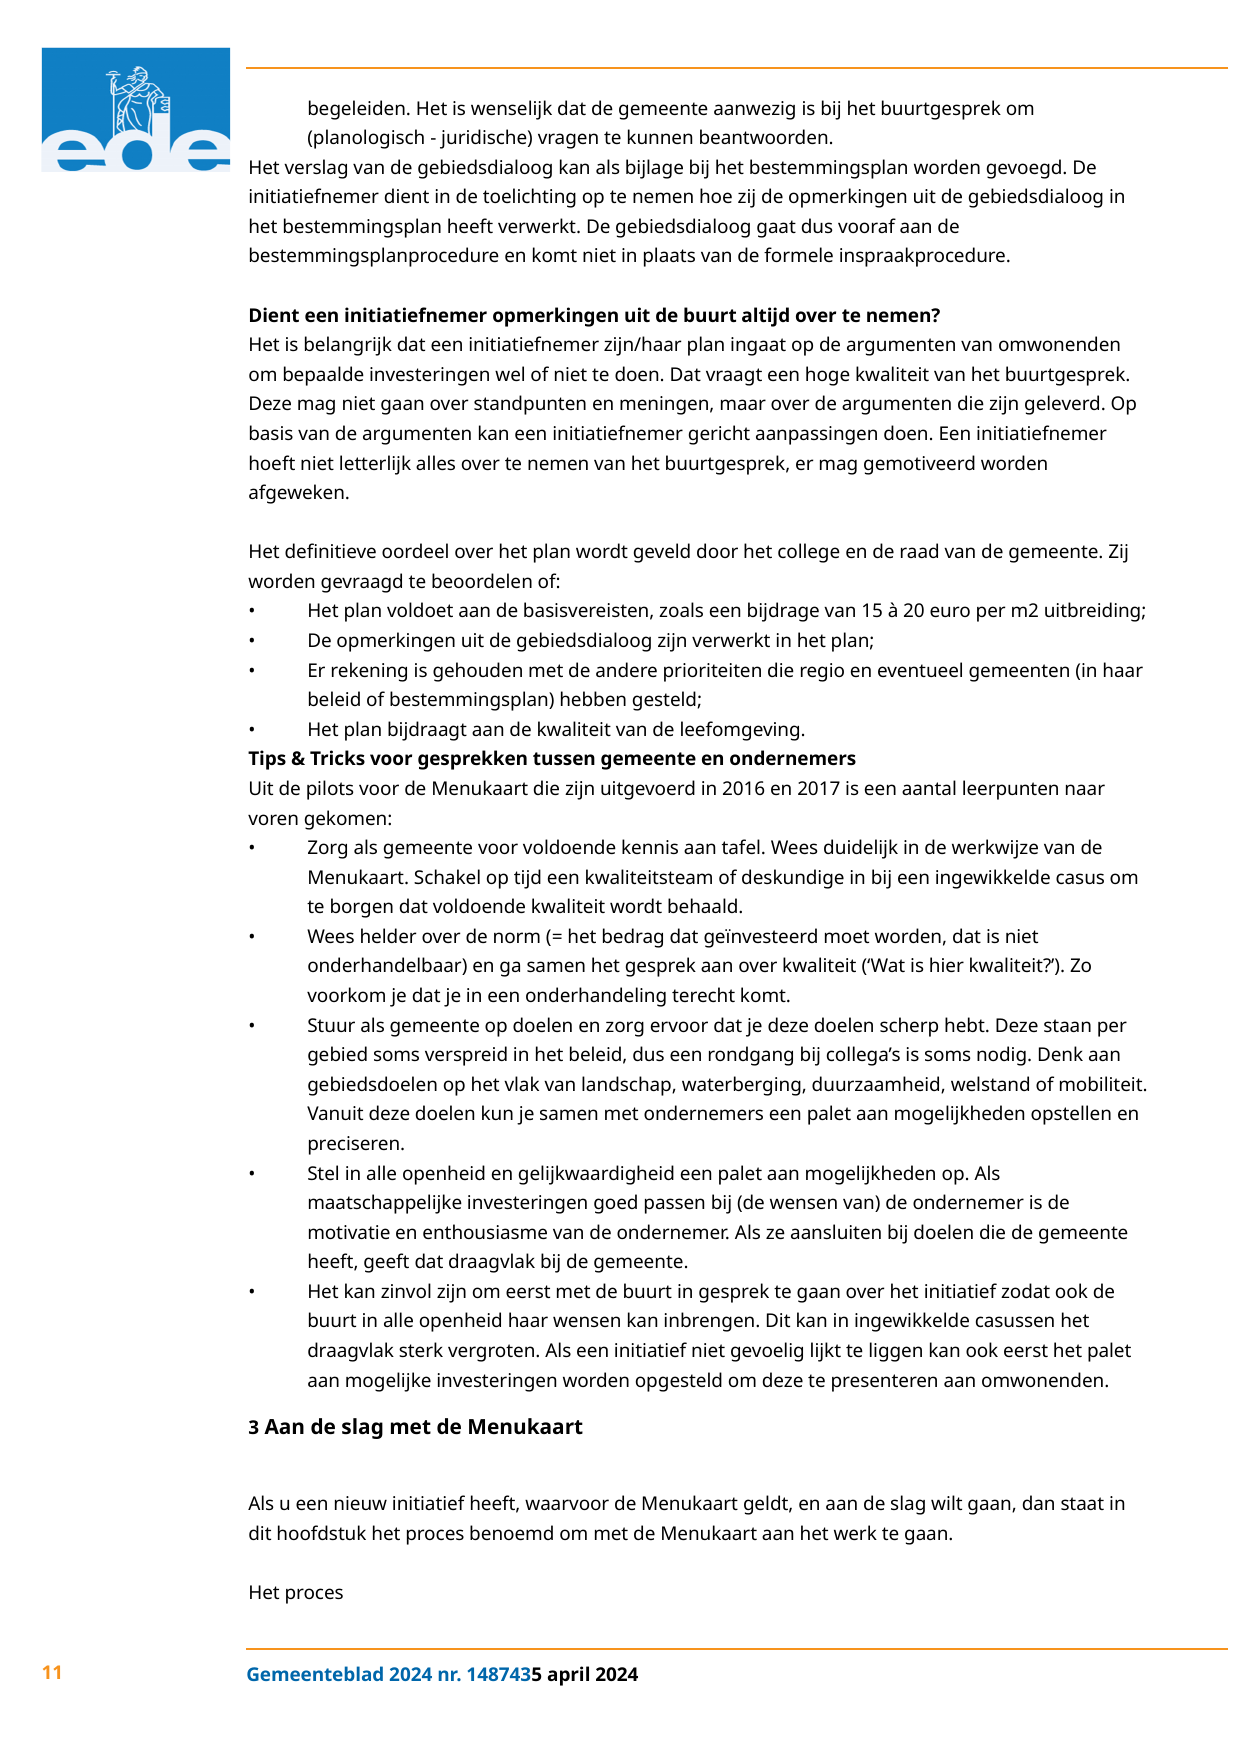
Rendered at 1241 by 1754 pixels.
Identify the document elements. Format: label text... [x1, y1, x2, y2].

text Het is belangrijk dat een initiatiefnemer zijn/haar plan ingaat op de argumenten van omwonenden om bepaalde investeringen wel of niet te doen. Dat vraagt een hoge kwaliteit van het buurtgesprek. Deze mag niet gaan over standpunten en meningen, maar over de argumenten die zijn geleverd. Op basis van de argumenten kan een initiatiefnemer gericht aanpassingen doen. Een initiatiefnemer hoeft niet letterlijk alles over te nemen van het buurtgesprek, er mag gemotiveerd worden afgeweken. [248, 331, 1152, 505]
list Stuur als gemeente op doelen en zorg ervoor dat je deze doelen scherp hebt. Deze staan per gebied soms verspreid in het beleid, dus een rondgang bij collega’s is soms nodig. Denk aan gebiedsdoelen op het vlak van landschap, waterberging, duurzaamheid, welstand of mobiliteit. Vanuit deze doelen kun je samen met ondernemers een palet aan mogelijkheden opstellen en preciseren. [248, 1012, 1152, 1156]
text Tips & Tricks voor gesprekken tussen gemeente en ondernemers [248, 746, 1152, 771]
list begeleiden. Het is wenselijk dat de gemeente aanwezig is bij het buurtgesprek om (planologisch - juridische) vragen te kunnen beantwoorden. [248, 95, 1152, 150]
text Het verslag van de gebiedsdialoog kan als bijlage bij het bestemmingsplan worden gevoegd. De initiatiefnemer dient in de toelichting op te nemen hoe zij de opmerkingen uit de gebiedsdialoog in het bestemmingsplan heeft verwerkt. De gebiedsdialoog gaat dus vooraf aan de bestemmingsplanprocedure en komt niet in plaats van de formele inspraakprocedure. [248, 154, 1152, 268]
text Uit de pilots voor de Menukaart die zijn uitgevoerd in 2016 en 2017 is een aantal leerpunten naar voren gekomen: [248, 775, 1152, 831]
list De opmerkingen uit de gebiedsdialoog zijn verwerkt in het plan; [248, 627, 1152, 653]
text Dient een initiatiefnemer opmerkingen uit de buurt altijd over te nemen? [248, 302, 1152, 328]
text Het proces [248, 1579, 1152, 1605]
text Het definitieve oordeel over het plan wordt geveld door het college en de raad van de gemeente. Zij worden gevraagd te beoordelen of: [248, 538, 1152, 594]
picture [41, 47, 231, 172]
list Het plan voldoet aan de basisvereisten, zoals een bijdrage van 15 à 20 euro per m2 uitbreiding; [248, 598, 1152, 623]
list Wees helder over de norm (= het bedrag dat geïnvesteerd moet worden, dat is niet onderhandelbaar) en ga samen het gesprek aan over kwaliteit (‘Wat is hier kwaliteit?’). Zo voorkom je dat je in een onderhandeling terecht komt. [248, 923, 1152, 1008]
list Het kan zinvol zijn om eerst met de buurt in gesprek te gaan over het initiatief zodat ook de buurt in alle openheid haar wensen kan inbrengen. Dit kan in ingewikkelde casussen het draagvlak sterk vergroten. Als een initiatief niet gevoelig lijkt te liggen kan ook eerst het palet aan mogelijke investeringen worden opgesteld om deze te presenteren aan omwonenden. [248, 1278, 1152, 1393]
list Er rekening is gehouden met de andere prioriteiten die regio en eventueel gemeenten (in haar beleid of bestemmingsplan) hebben gesteld; [248, 657, 1152, 712]
list Zorg als gemeente voor voldoende kennis aan tafel. Wees duidelijk in de werkwijze van de Menukaart. Schakel op tijd een kwaliteitsteam of deskundige in bij een ingewikkelde casus om te borgen dat voldoende kwaliteit wordt behaald. [248, 834, 1152, 919]
text 3 Aan de slag met de Menukaart [248, 1412, 1152, 1441]
list Stel in alle openheid en gelijkwaardigheid een palet aan mogelijkheden op. Als maatschappelijke investeringen goed passen bij (de wensen van) de ondernemer is de motivatie en enthousiasme van de ondernemer. Als ze aansluiten bij doelen die de gemeente heeft, geeft dat draagvlak bij de gemeente. [248, 1160, 1152, 1274]
text Als u een nieuw initiatief heeft, waarvoor de Menukaart geldt, en aan de slag wilt gaan, dan staat in dit hoofdstuk het proces benoemd om met de Menukaart aan het werk te gaan. [248, 1490, 1152, 1546]
list Het plan bijdraagt aan de kwaliteit van de leefomgeving. [248, 716, 1152, 742]
